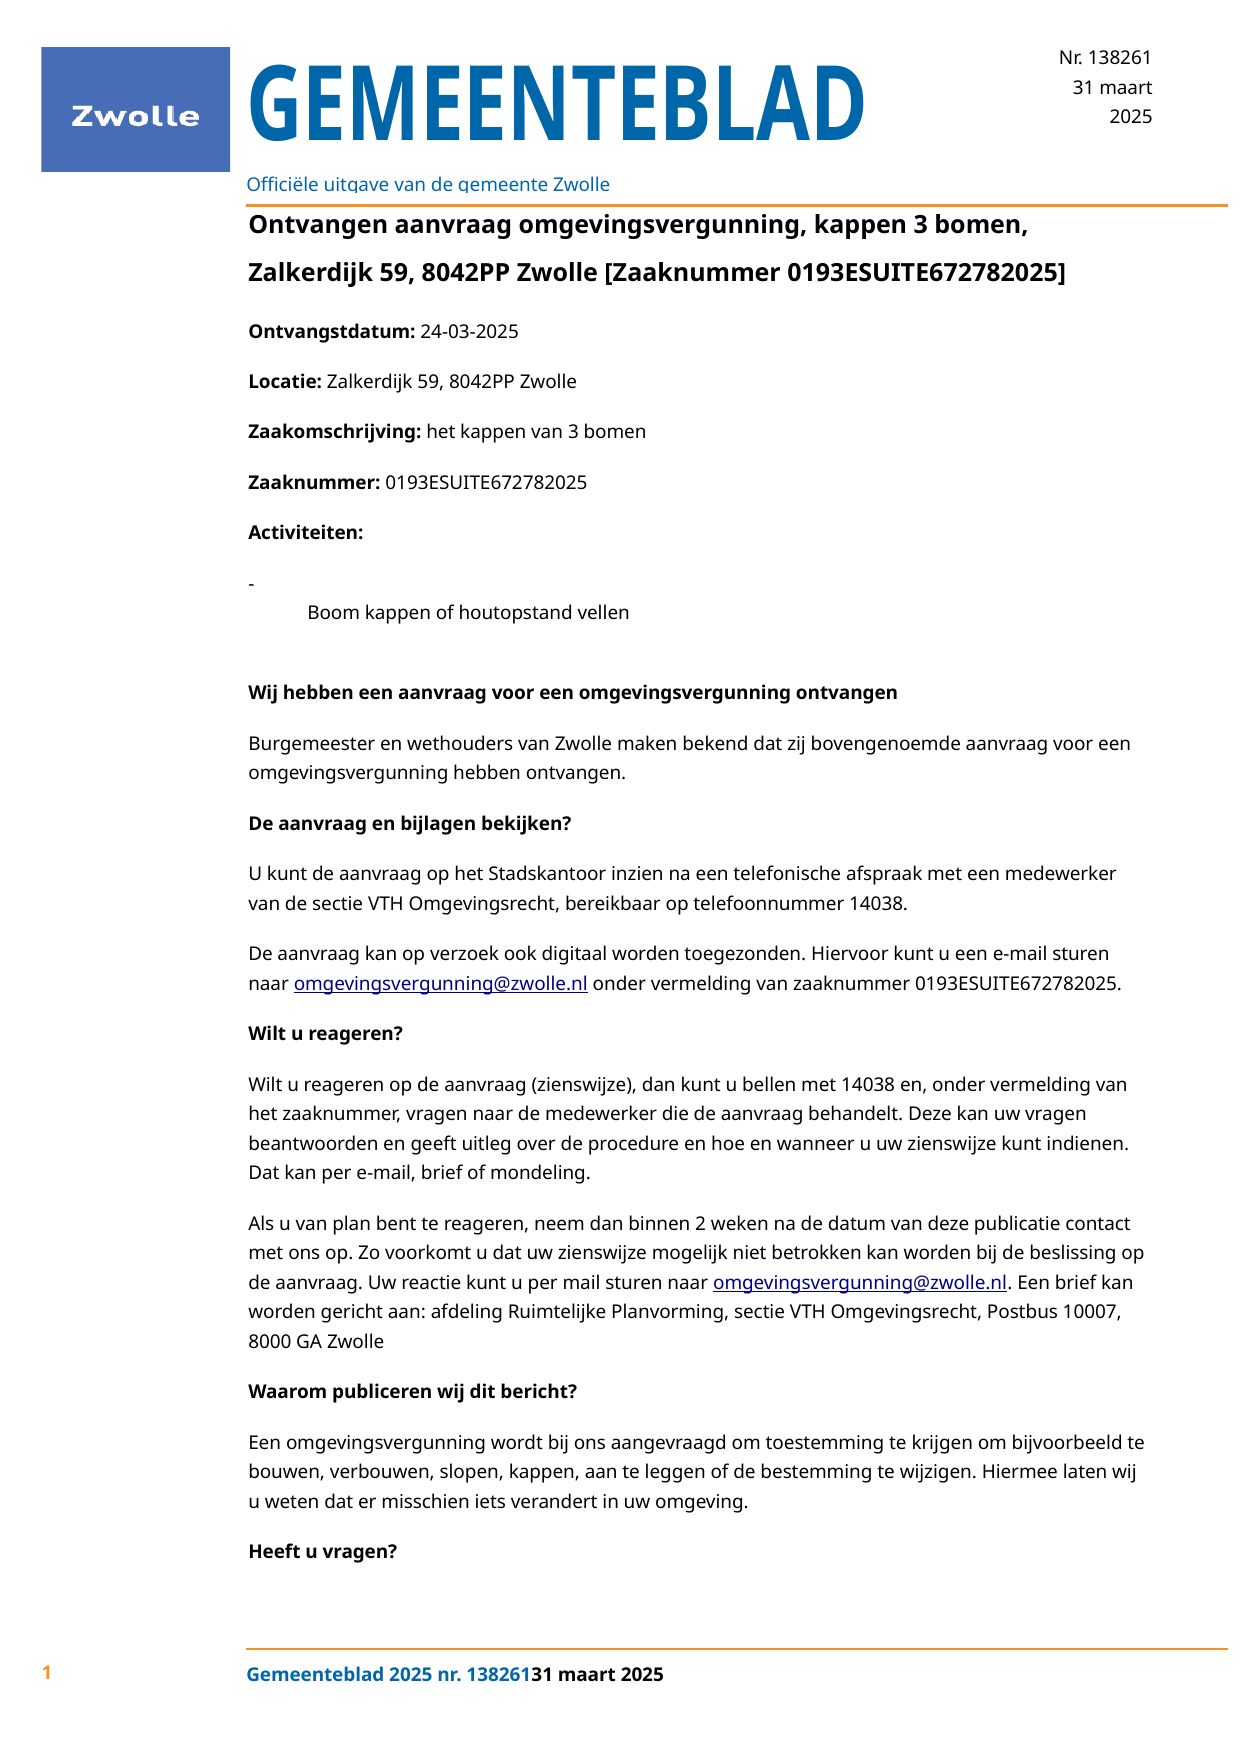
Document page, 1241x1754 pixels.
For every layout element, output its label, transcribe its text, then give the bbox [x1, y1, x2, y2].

text Burgemeester en wethouders van Zwolle maken bekend dat zij bovengenoemde aanvraag voor een omgevingsvergunning hebben ontvangen. [248, 730, 1152, 785]
text U kunt de aanvraag op het Stadskantoor inzien na een telefonische afspraak met een medewerker van de sectie VTH Omgevingsrecht, bereikbaar op telefoonnummer 14038. [248, 860, 1152, 916]
text Zaakomschrijving: het kappen van 3 bomen [248, 419, 1152, 444]
text Activiteiten: [248, 519, 1152, 545]
list Boom kappen of houtopstand vellen [248, 599, 1152, 625]
text De aanvraag en bijlagen bekijken? [248, 810, 1152, 836]
text Wij hebben een aanvraag voor een omgevingsvergunning ontvangen [248, 679, 1152, 705]
text Als u van plan bent te reageren, neem dan binnen 2 weken na de datum van deze publicatie contact met ons op. Zo voorkomt u dat uw zienswijze mogelijk niet betrokken kan worden bij de beslissing op de aanvraag. Uw reactie kunt u per mail sturen naar omgevingsvergunning@zwolle.nl. Een brief kan worden gericht aan: afdeling Ruimtelijke Planvorming, sectie VTH Omgevingsrecht, Postbus 10007, 8000 GA Zwolle [248, 1210, 1152, 1354]
text Heeft u vragen? [248, 1539, 1152, 1564]
text Wilt u reageren? [248, 1020, 1152, 1046]
text Zaaknummer: 0193ESUITE672782025 [248, 469, 1152, 495]
text Locatie: Zalkerdijk 59, 8042PP Zwolle [248, 368, 1152, 394]
picture [41, 47, 231, 172]
text Wilt u reageren op de aanvraag (zienswijze), dan kunt u bellen met 14038 en, onder vermelding van het zaaknummer, vragen naar de medewerker die de aanvraag behandelt. Deze kan uw vragen beantwoorden en geeft uitleg over de procedure en hoe en wanneer u uw zienswijze kunt indienen. Dat kan per e-mail, brief of mondeling. [248, 1071, 1152, 1185]
text Ontvangstdatum: 24-03-2025 [248, 318, 1152, 344]
text Een omgevingsvergunning wordt bij ons aangevraagd om toestemming te krijgen om bijvoorbeeld te bouwen, verbouwen, slopen, kappen, aan te leggen of de bestemming te wijzigen. Hiermee laten wij u weten dat er misschien iets verandert in uw omgeving. [248, 1429, 1152, 1514]
text De aanvraag kan op verzoek ook digitaal worden toegezonden. Hiervoor kunt u een e-mail sturen naar omgevingsvergunning@zwolle.nl onder vermelding van zaaknummer 0193ESUITE672782025. [248, 940, 1152, 996]
text Ontvangen aanvraag omgevingsvergunning, kappen 3 bomen, Zalkerdijk 59, 8042PP Zwolle [Zaaknummer 0193ESUITE672782025] [248, 207, 1152, 288]
text Waarom publiceren wij dit bericht? [248, 1379, 1152, 1404]
